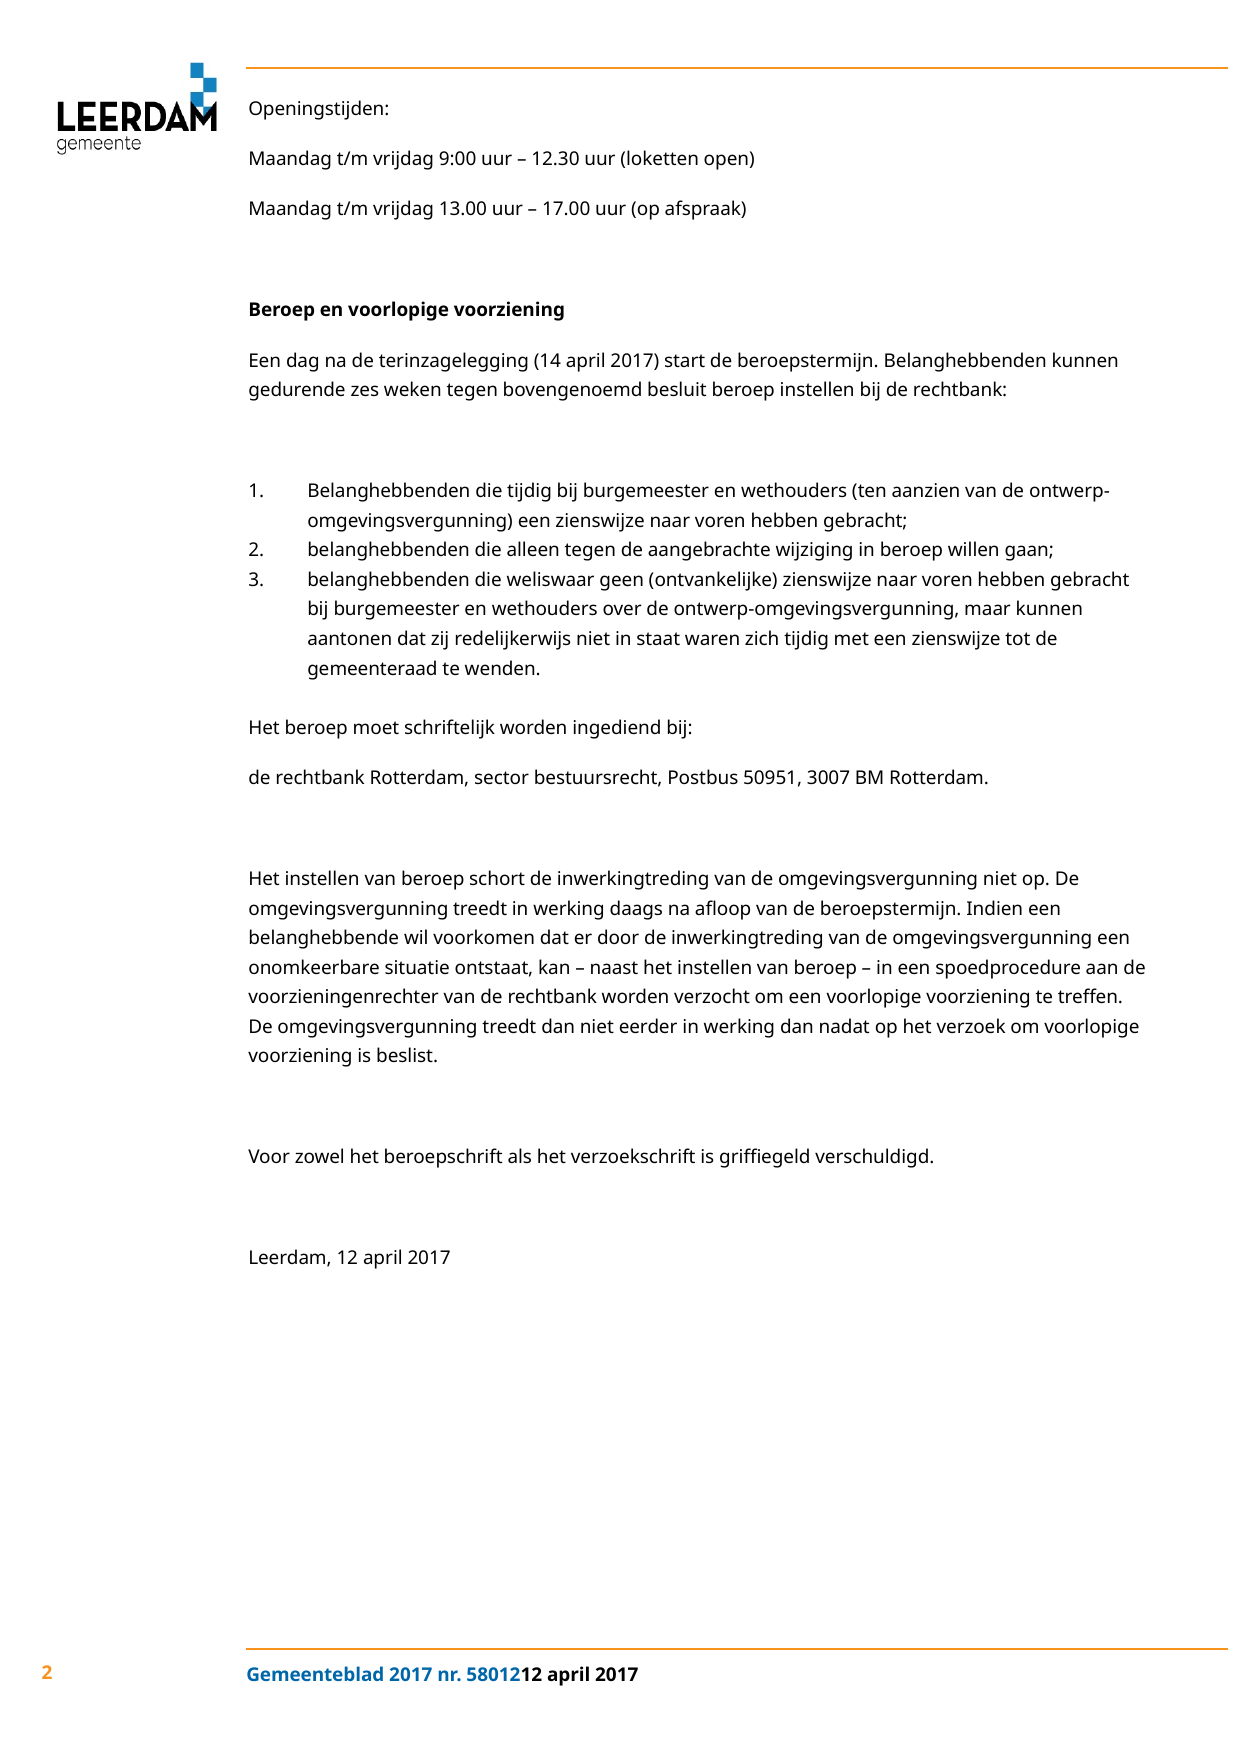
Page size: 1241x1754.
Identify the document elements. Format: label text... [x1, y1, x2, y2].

text Maandag t/m vrijdag 13.00 uur – 17.00 uur (op afspraak) [248, 196, 1152, 221]
text Voor zowel het beroepschrift als het verzoekschrift is griffiegeld verschuldigd. [248, 1143, 1152, 1169]
text Leerdam, 12 april 2017 [248, 1244, 1152, 1270]
picture [41, 47, 231, 172]
list Belanghebbenden die tijdig bij burgemeester en wethouders (ten aanzien van de ontwerp-omgevingsvergunning) een zienswijze naar voren hebben gebracht; [248, 477, 1152, 533]
text Het beroep moet schriftelijk worden ingediend bij: [248, 714, 1152, 740]
text Een dag na de terinzagelegging (14 april 2017) start de beroepstermijn. Belanghebbenden kunnen gedurende zes weken tegen bovengenoemd besluit beroep instellen bij de rechtbank: [248, 347, 1152, 402]
text Beroep en voorlopige voorziening [248, 296, 1152, 322]
text de rechtbank Rotterdam, sector bestuursrecht, Postbus 50951, 3007 BM Rotterdam. [248, 764, 1152, 790]
list belanghebbenden die alleen tegen de aangebrachte wijziging in beroep willen gaan; [248, 536, 1152, 562]
text Openingstijden: [248, 95, 1152, 121]
text Maandag t/m vrijdag 9:00 uur – 12.30 uur (loketten open) [248, 145, 1152, 171]
list belanghebbenden die weliswaar geen (ontvankelijke) zienswijze naar voren hebben gebracht bij burgemeester en wethouders over de ontwerp-omgevingsvergunning, maar kunnen aantonen dat zij redelijkerwijs niet in staat waren zich tijdig met een zienswijze tot de gemeenteraad te wenden. [248, 566, 1152, 681]
text Het instellen van beroep schort de inwerkingtreding van de omgevingsvergunning niet op. De omgevingsvergunning treedt in werking daags na afloop van de beroepstermijn. Indien een belanghebbende wil voorkomen dat er door de inwerkingtreding van de omgevingsvergunning een onomkeerbare situatie ontstaat, kan – naast het instellen van beroep – in een spoedprocedure aan de voorzieningenrechter van de rechtbank worden verzocht om een voorlopige voorziening te treffen. De omgevingsvergunning treedt dan niet eerder in werking dan nadat op het verzoek om voorlopige voorziening is beslist. [248, 865, 1152, 1068]
